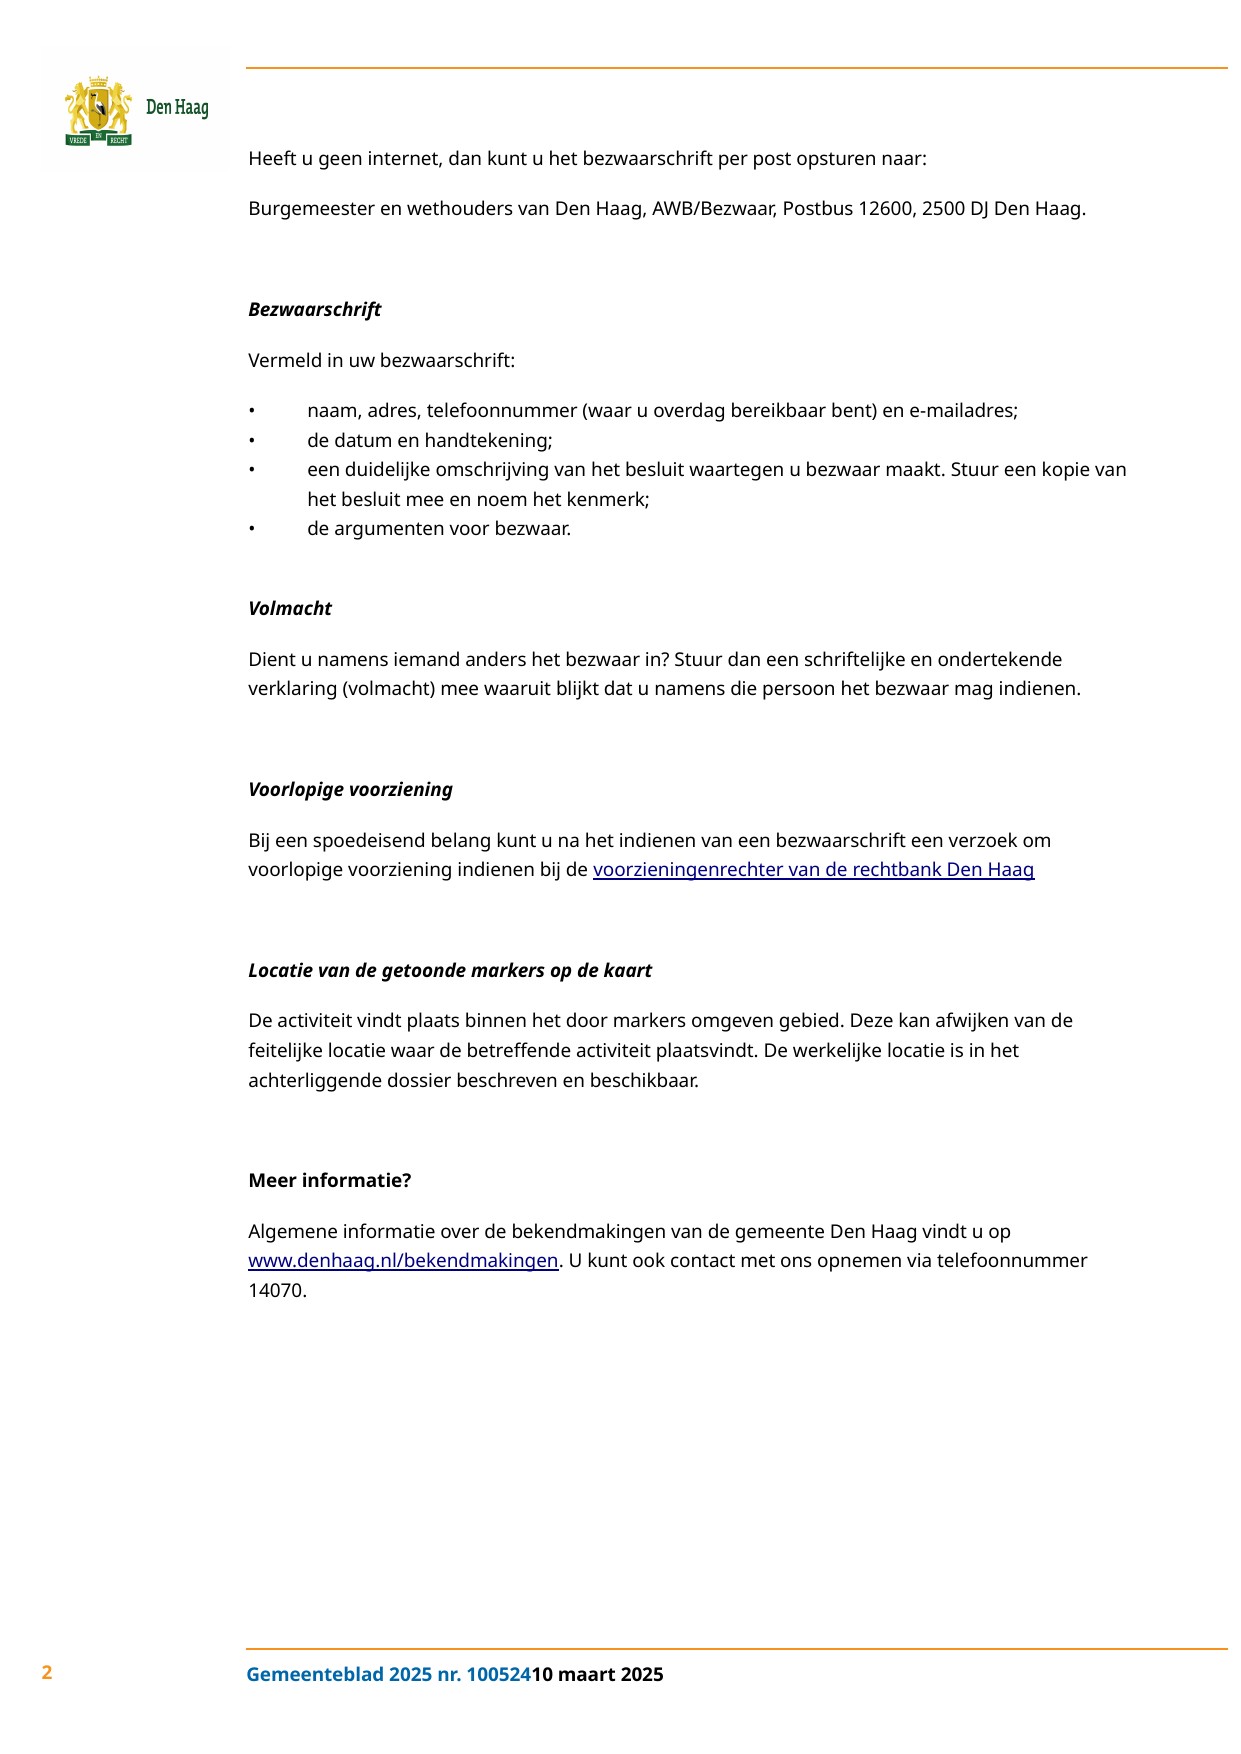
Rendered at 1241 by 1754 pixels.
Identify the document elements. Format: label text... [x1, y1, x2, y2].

list naam, adres, telefoonnummer (waar u overdag bereikbaar bent) en e-mailadres; [248, 397, 1152, 423]
text Algemene informatie over de bekendmakingen van de gemeente Den Haag vindt u op www.denhaag.nl/bekendmakingen. U kunt ook contact met ons opnemen via telefoonnummer 14070. [248, 1218, 1152, 1303]
text Voorlopige voorziening [248, 776, 1152, 802]
text Meer informatie? [248, 1168, 1152, 1193]
list de datum en handtekening; [248, 427, 1152, 453]
text Vermeld in uw bezwaarschrift: [248, 347, 1152, 373]
text Locatie van de getoonde markers op de kaart [248, 957, 1152, 983]
text Burgemeester en wethouders van Den Haag, AWB/Bezwaar, Postbus 12600, 2500 DJ Den Haag. [248, 196, 1152, 221]
text Dient u namens iemand anders het bezwaar in? Stuur dan een schriftelijke en ondertekende verklaring (volmacht) mee waaruit blijkt dat u namens die persoon het bezwaar mag indienen. [248, 646, 1152, 701]
list een duidelijke omschrijving van het besluit waartegen u bezwaar maakt. Stuur een kopie van het besluit mee en noem het kenmerk; [248, 456, 1152, 512]
text De activiteit vindt plaats binnen het door markers omgeven gebied. Deze kan afwijken van de feitelijke locatie waar de betreffende activiteit plaatsvindt. De werkelijke locatie is in het achterliggende dossier beschreven en beschikbaar. [248, 1008, 1152, 1093]
list de argumenten voor bezwaar. [248, 516, 1152, 541]
text Volmacht [248, 596, 1152, 621]
picture [41, 47, 231, 172]
text Bezwaarschrift [248, 296, 1152, 322]
text Bij een spoedeisend belang kunt u na het indienen van een bezwaarschrift een verzoek om voorlopige voorziening indienen bij de voorzieningenrechter van de rechtbank Den Haag [248, 827, 1152, 882]
text Heeft u geen internet, dan kunt u het bezwaarschrift per post opsturen naar: [248, 145, 1152, 171]
